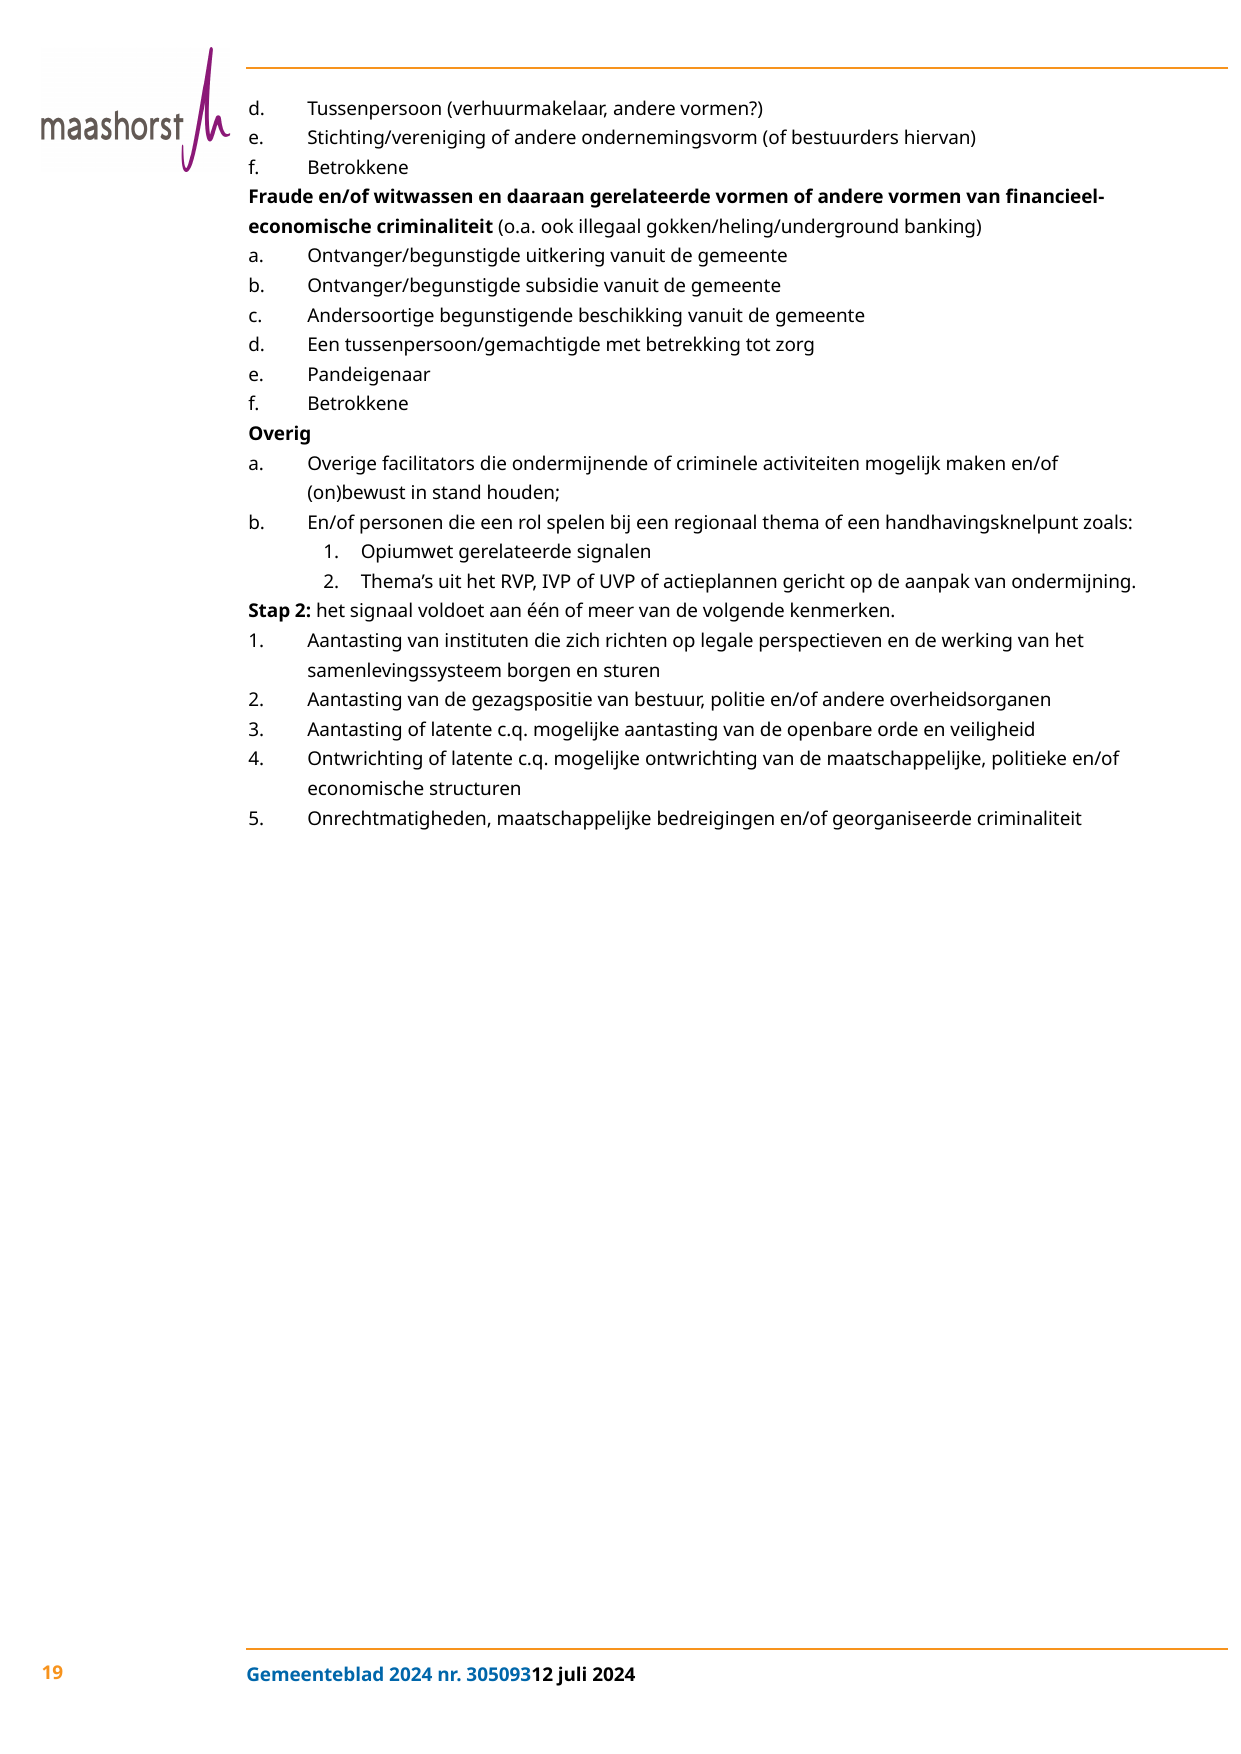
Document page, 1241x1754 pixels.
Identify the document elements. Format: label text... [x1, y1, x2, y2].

list Ontvanger/begunstigde uitkering vanuit de gemeente [248, 243, 1152, 268]
list Aantasting of latente c.q. mogelijke aantasting van de openbare orde en veiligheid [248, 716, 1152, 742]
list Een tussenpersoon/gemachtigde met betrekking tot zorg [248, 331, 1152, 357]
list Stichting/vereniging of andere ondernemingsvorm (of bestuurders hiervan) [248, 124, 1152, 150]
list Onrechtmatigheden, maatschappelijke bedreigingen en/of georganiseerde criminaliteit [248, 805, 1152, 831]
text Fraude en/of witwassen en daaraan gerelateerde vormen of andere vormen van financieel- economische criminaliteit (o.a. ook illegaal gokken/heling/underground banking) [248, 183, 1152, 239]
list Opiumwet gerelateerde signalen [323, 538, 1152, 564]
list Overige facilitators die ondermijnende of criminele activiteiten mogelijk maken en/of (on)bewust in stand houden; [248, 450, 1152, 505]
list Thema’s uit het RVP, IVP of UVP of actieplannen gericht op de aanpak van ondermijning. [323, 568, 1152, 594]
list En/of personen die een rol spelen bij een regionaal thema of een handhavingsknelpunt zoals: [248, 509, 1152, 535]
picture [41, 47, 231, 172]
text Overig [248, 420, 1152, 446]
list Ontwrichting of latente c.q. mogelijke ontwrichting van de maatschappelijke, politieke en/of economische structuren [248, 746, 1152, 801]
text Stap 2: het signaal voldoet aan één of meer van de volgende kenmerken. [248, 598, 1152, 623]
list Ontvanger/begunstigde subsidie vanuit de gemeente [248, 272, 1152, 298]
list Aantasting van de gezagspositie van bestuur, politie en/of andere overheidsorganen [248, 686, 1152, 712]
list Betrokkene [248, 154, 1152, 180]
list Andersoortige begunstigende beschikking vanuit de gemeente [248, 302, 1152, 328]
list Aantasting van instituten die zich richten op legale perspectieven en de werking van het samenlevingssysteem borgen en sturen [248, 627, 1152, 683]
list Tussenpersoon (verhuurmakelaar, andere vormen?) [248, 95, 1152, 121]
list Pandeigenaar [248, 361, 1152, 387]
list Betrokkene [248, 391, 1152, 416]
